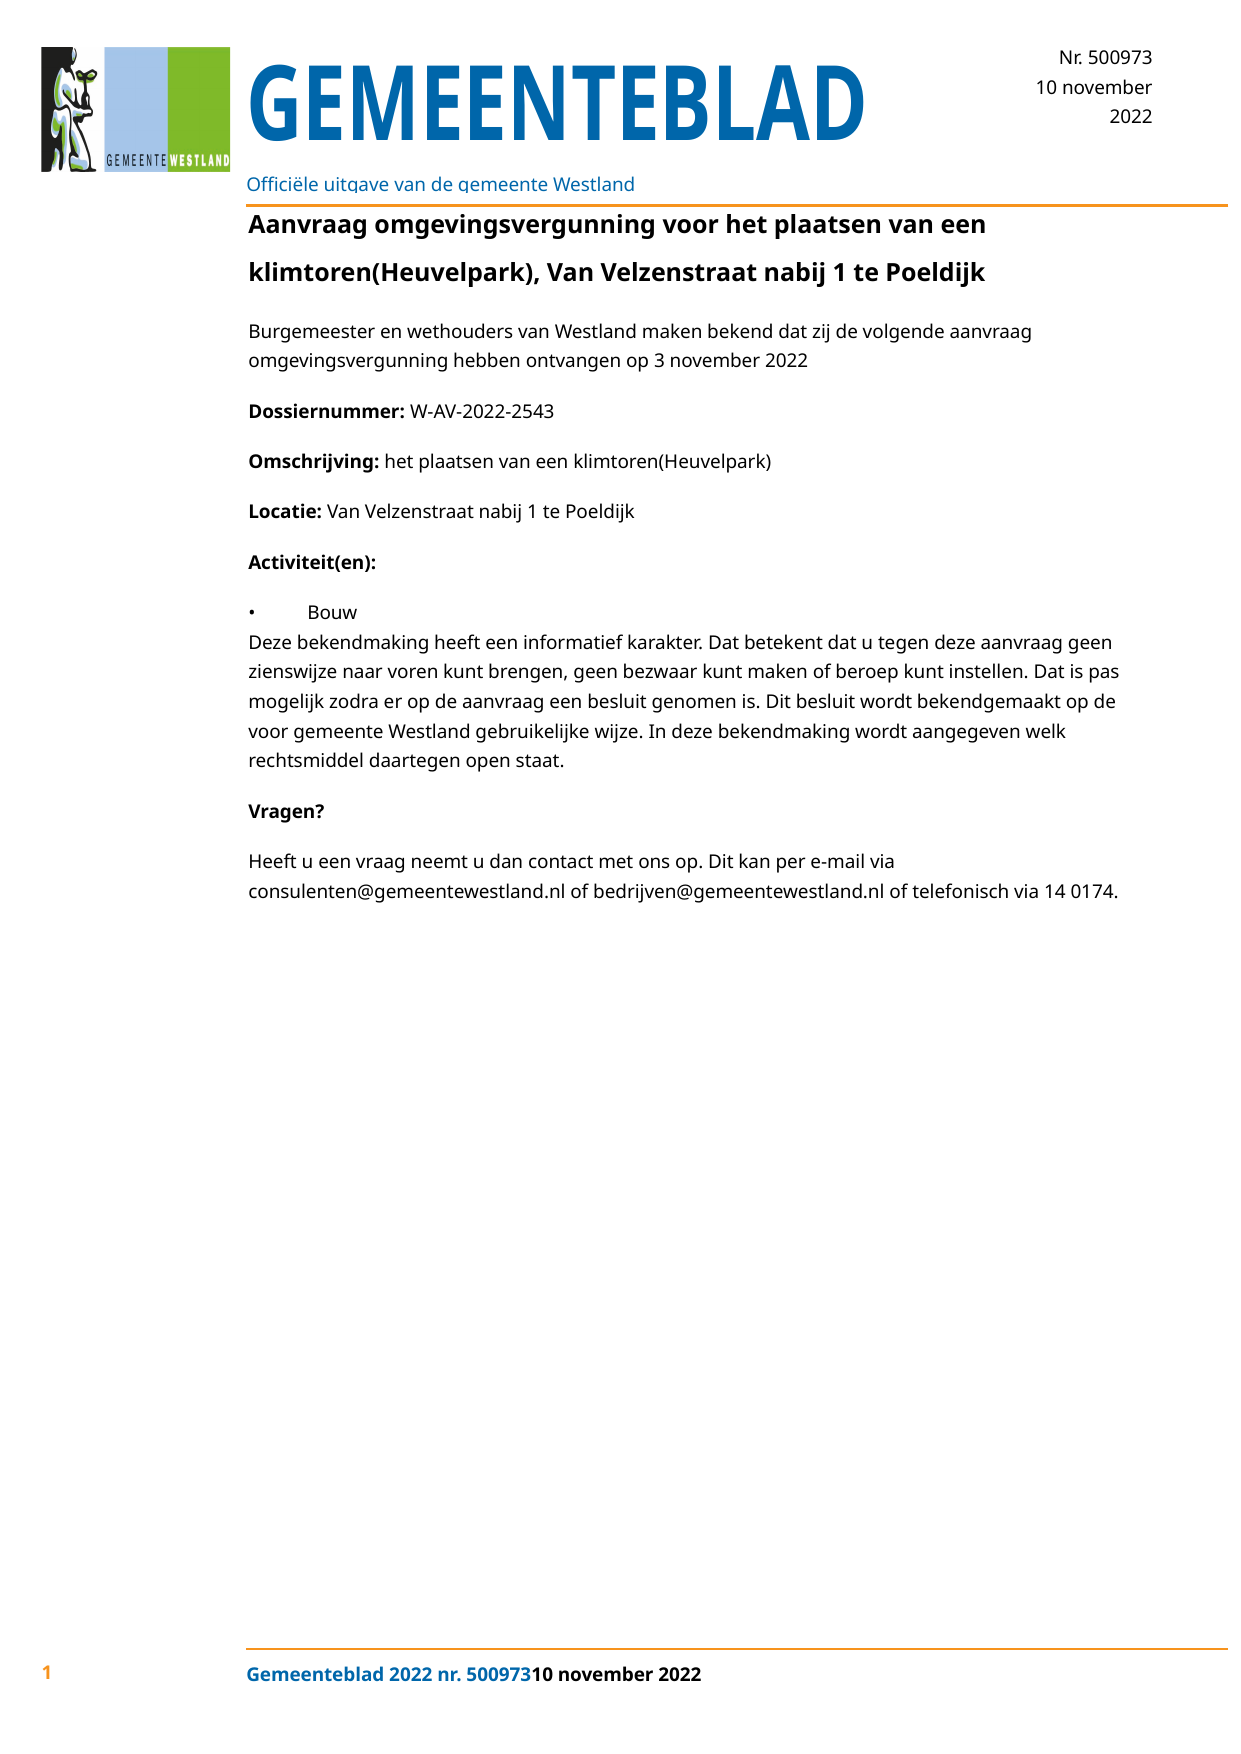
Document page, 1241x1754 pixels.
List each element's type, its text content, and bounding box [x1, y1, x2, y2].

text Burgemeester en wethouders van Westland maken bekend dat zij de volgende aanvraag omgevingsvergunning hebben ontvangen op 3 november 2022 [248, 318, 1152, 373]
picture [41, 47, 231, 172]
text Omschrijving: het plaatsen van een klimtoren(Heuvelpark) [248, 448, 1152, 474]
text Vragen? [248, 798, 1152, 824]
text Aanvraag omgevingsvergunning voor het plaatsen van een klimtoren(Heuvelpark), Van Velzenstraat nabij 1 te Poeldijk [248, 207, 1152, 288]
text Heeft u een vraag neemt u dan contact met ons op. Dit kan per e-mail via consulenten@gemeentewestland.nl of bedrijven@gemeentewestland.nl of telefonisch via 14 0174. [248, 848, 1152, 904]
text Activiteit(en): [248, 549, 1152, 575]
text Dossiernummer: W-AV-2022-2543 [248, 398, 1152, 424]
text Locatie: Van Velzenstraat nabij 1 te Poeldijk [248, 499, 1152, 524]
text Deze bekendmaking heeft een informatief karakter. Dat betekent dat u tegen deze aanvraag geen zienswijze naar voren kunt brengen, geen bezwaar kunt maken of beroep kunt instellen. Dat is pas mogelijk zodra er op de aanvraag een besluit genomen is. Dit besluit wordt bekendgemaakt op de voor gemeente Westland gebruikelijke wijze. In deze bekendmaking wordt aangegeven welk rechtsmiddel daartegen open staat. [248, 629, 1152, 773]
list Bouw [248, 599, 1152, 625]
